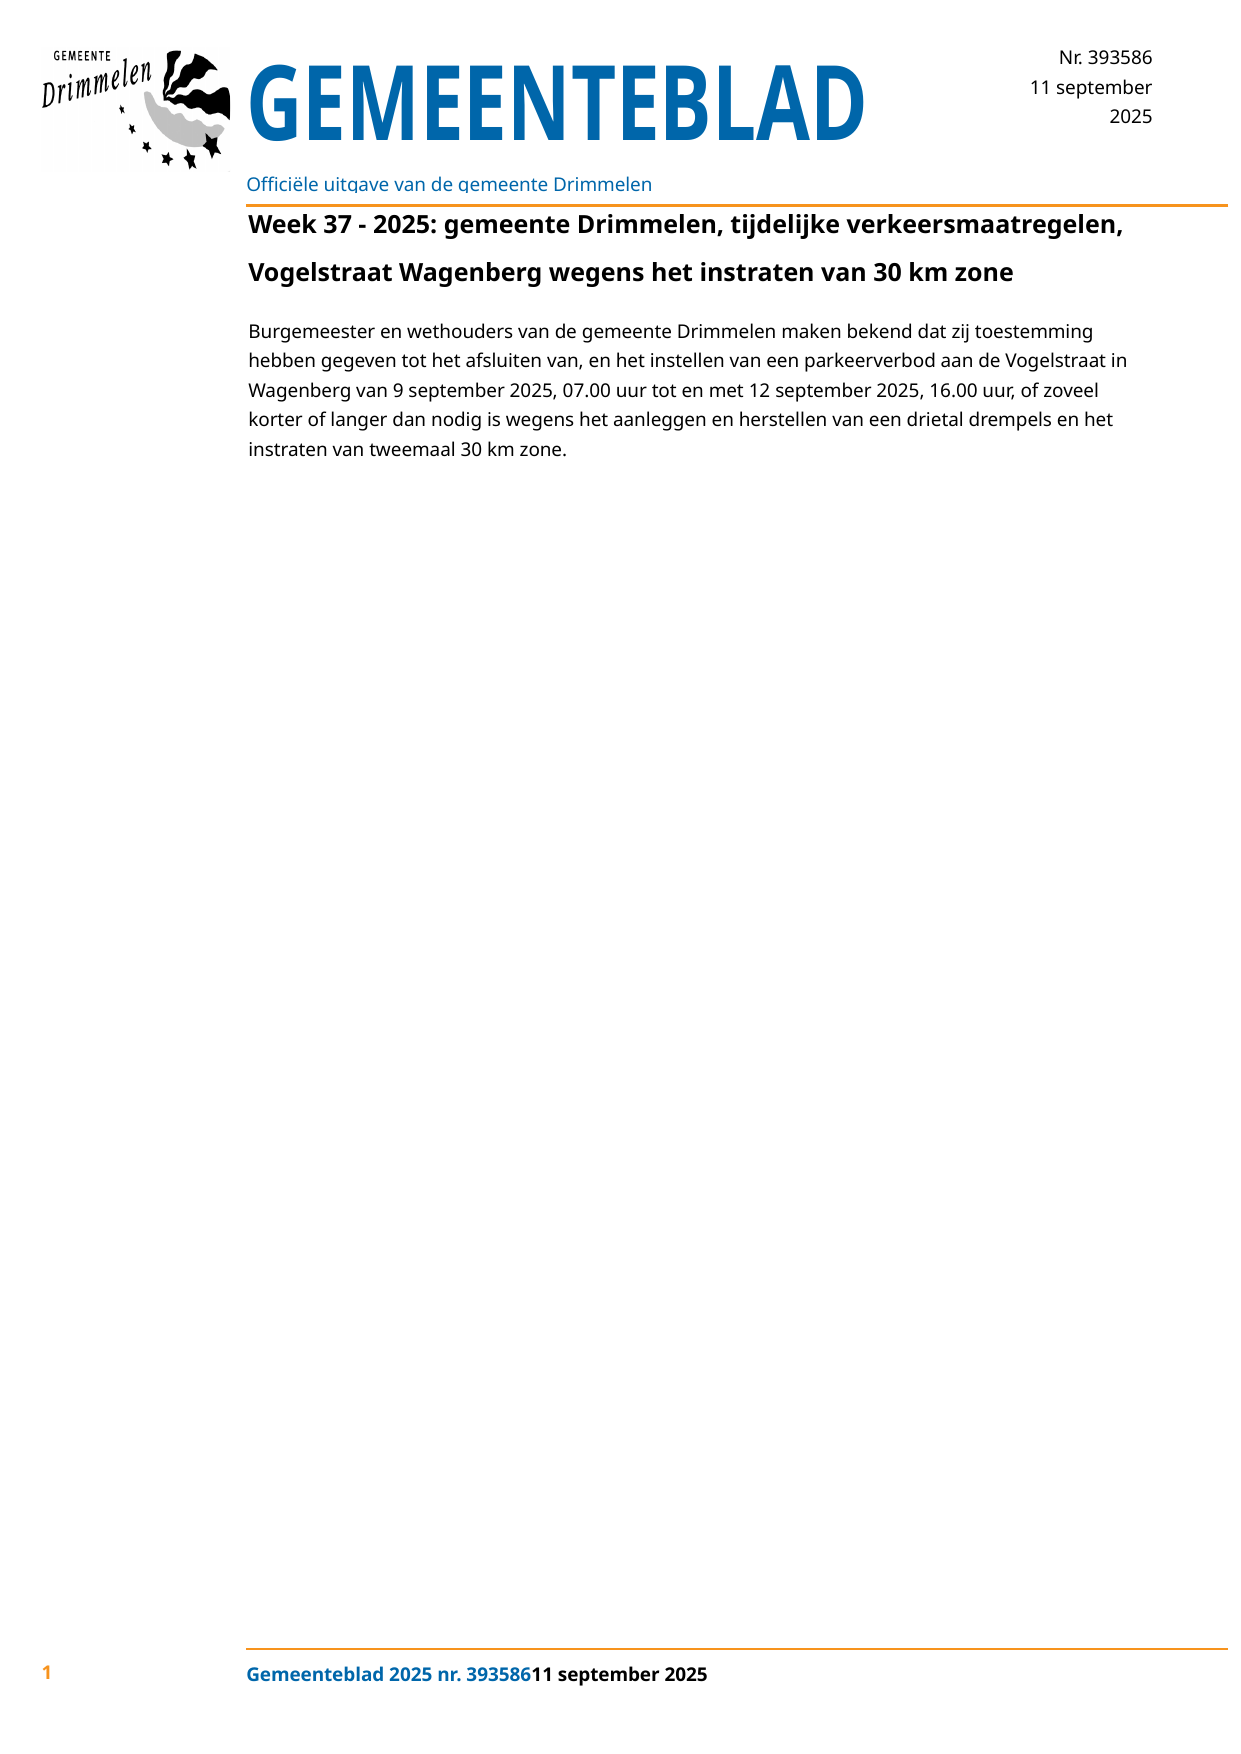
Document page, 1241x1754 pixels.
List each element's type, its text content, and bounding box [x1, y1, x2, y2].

text Week 37 - 2025: gemeente Drimmelen, tijdelijke verkeersmaatregelen, Vogelstraat Wagenberg wegens het instraten van 30 km zone [248, 207, 1152, 288]
text Burgemeester en wethouders van de gemeente Drimmelen maken bekend dat zij toestemming hebben gegeven tot het afsluiten van, en het instellen van een parkeerverbod aan de Vogelstraat in Wagenberg van 9 september 2025, 07.00 uur tot en met 12 september 2025, 16.00 uur, of zoveel korter of langer dan nodig is wegens het aanleggen en herstellen van een drietal drempels en het instraten van tweemaal 30 km zone. [248, 318, 1152, 462]
picture [41, 47, 231, 172]
